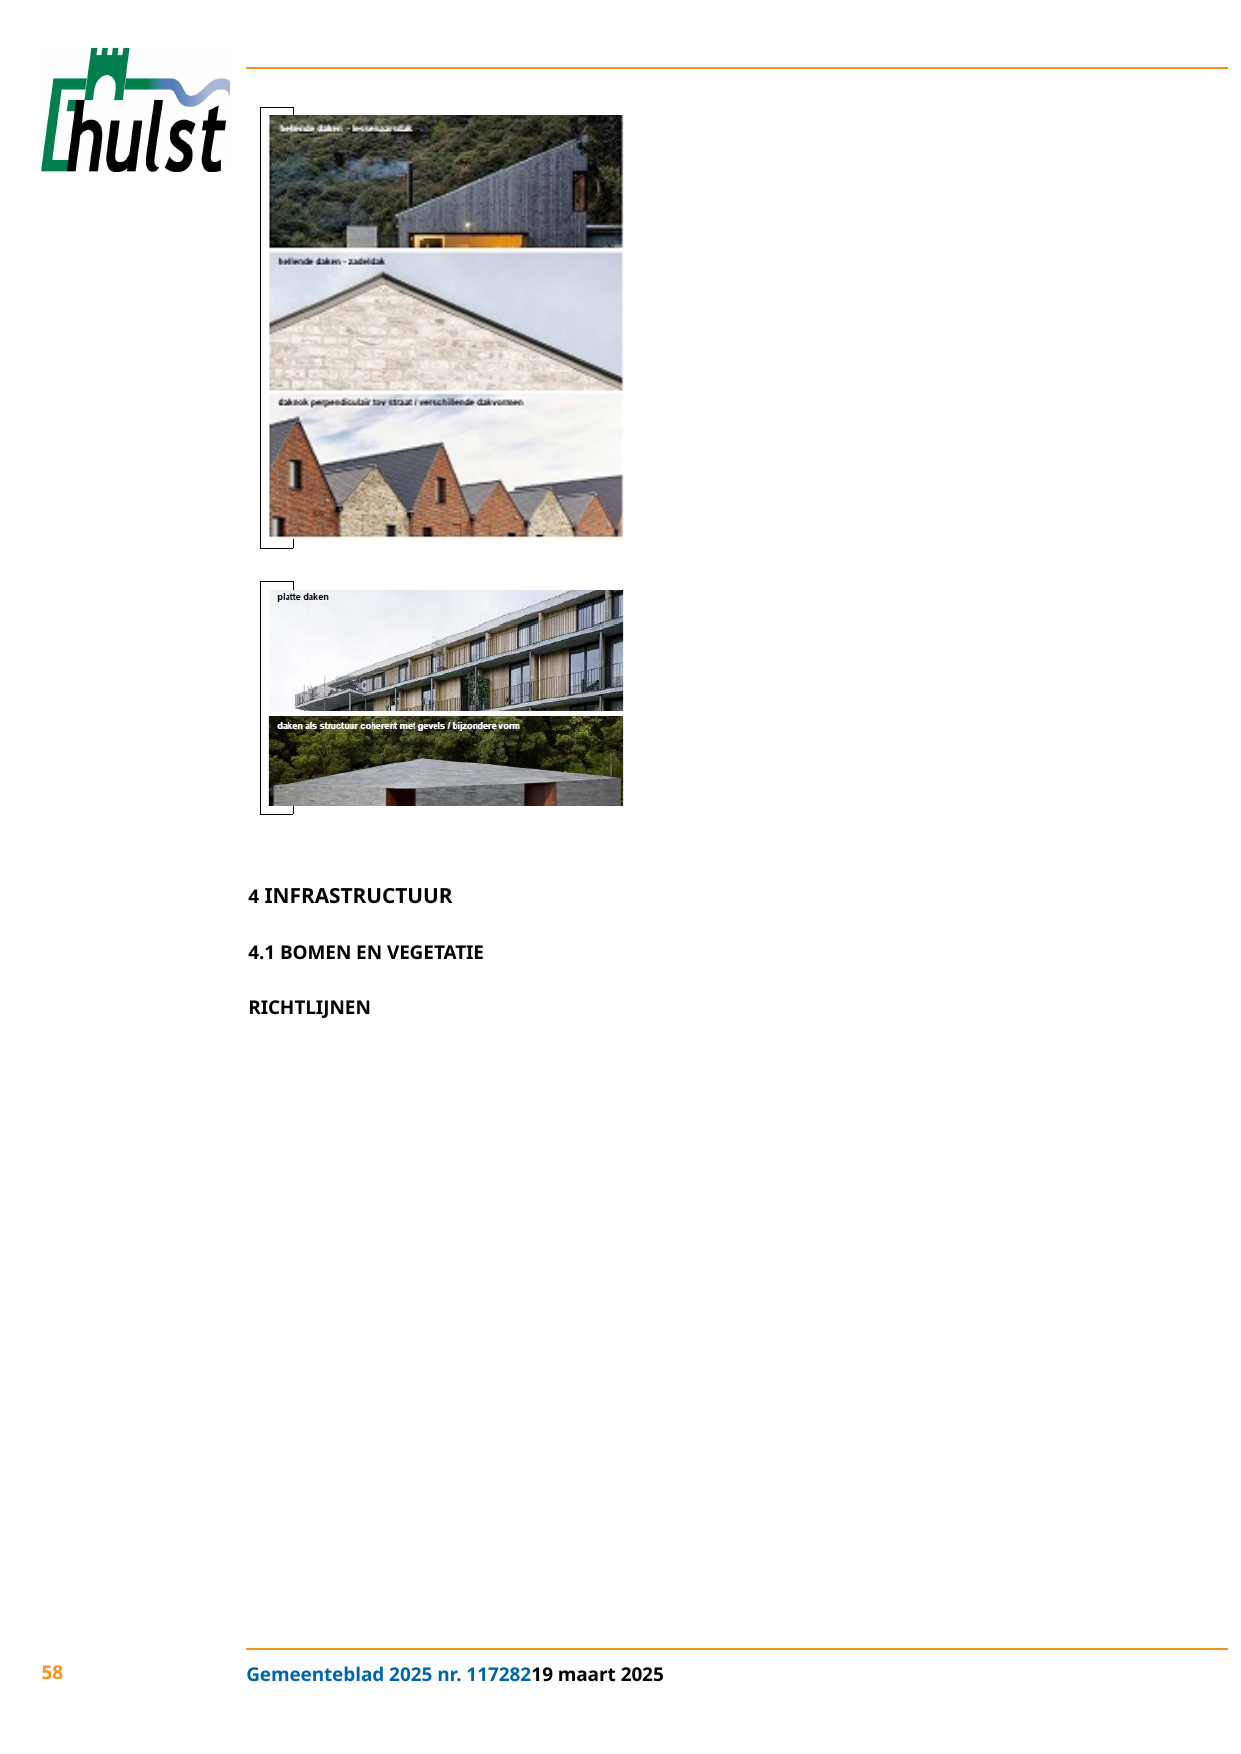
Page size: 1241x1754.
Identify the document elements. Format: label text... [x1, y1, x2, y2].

text RICHTLIJNEN [248, 994, 1152, 1020]
picture [268, 115, 624, 539]
text 4.1 BOMEN EN VEGETATIE [248, 939, 1152, 965]
text 4 INFRASTRUCTUUR [248, 881, 1152, 909]
picture [41, 47, 231, 172]
picture [268, 590, 624, 806]
